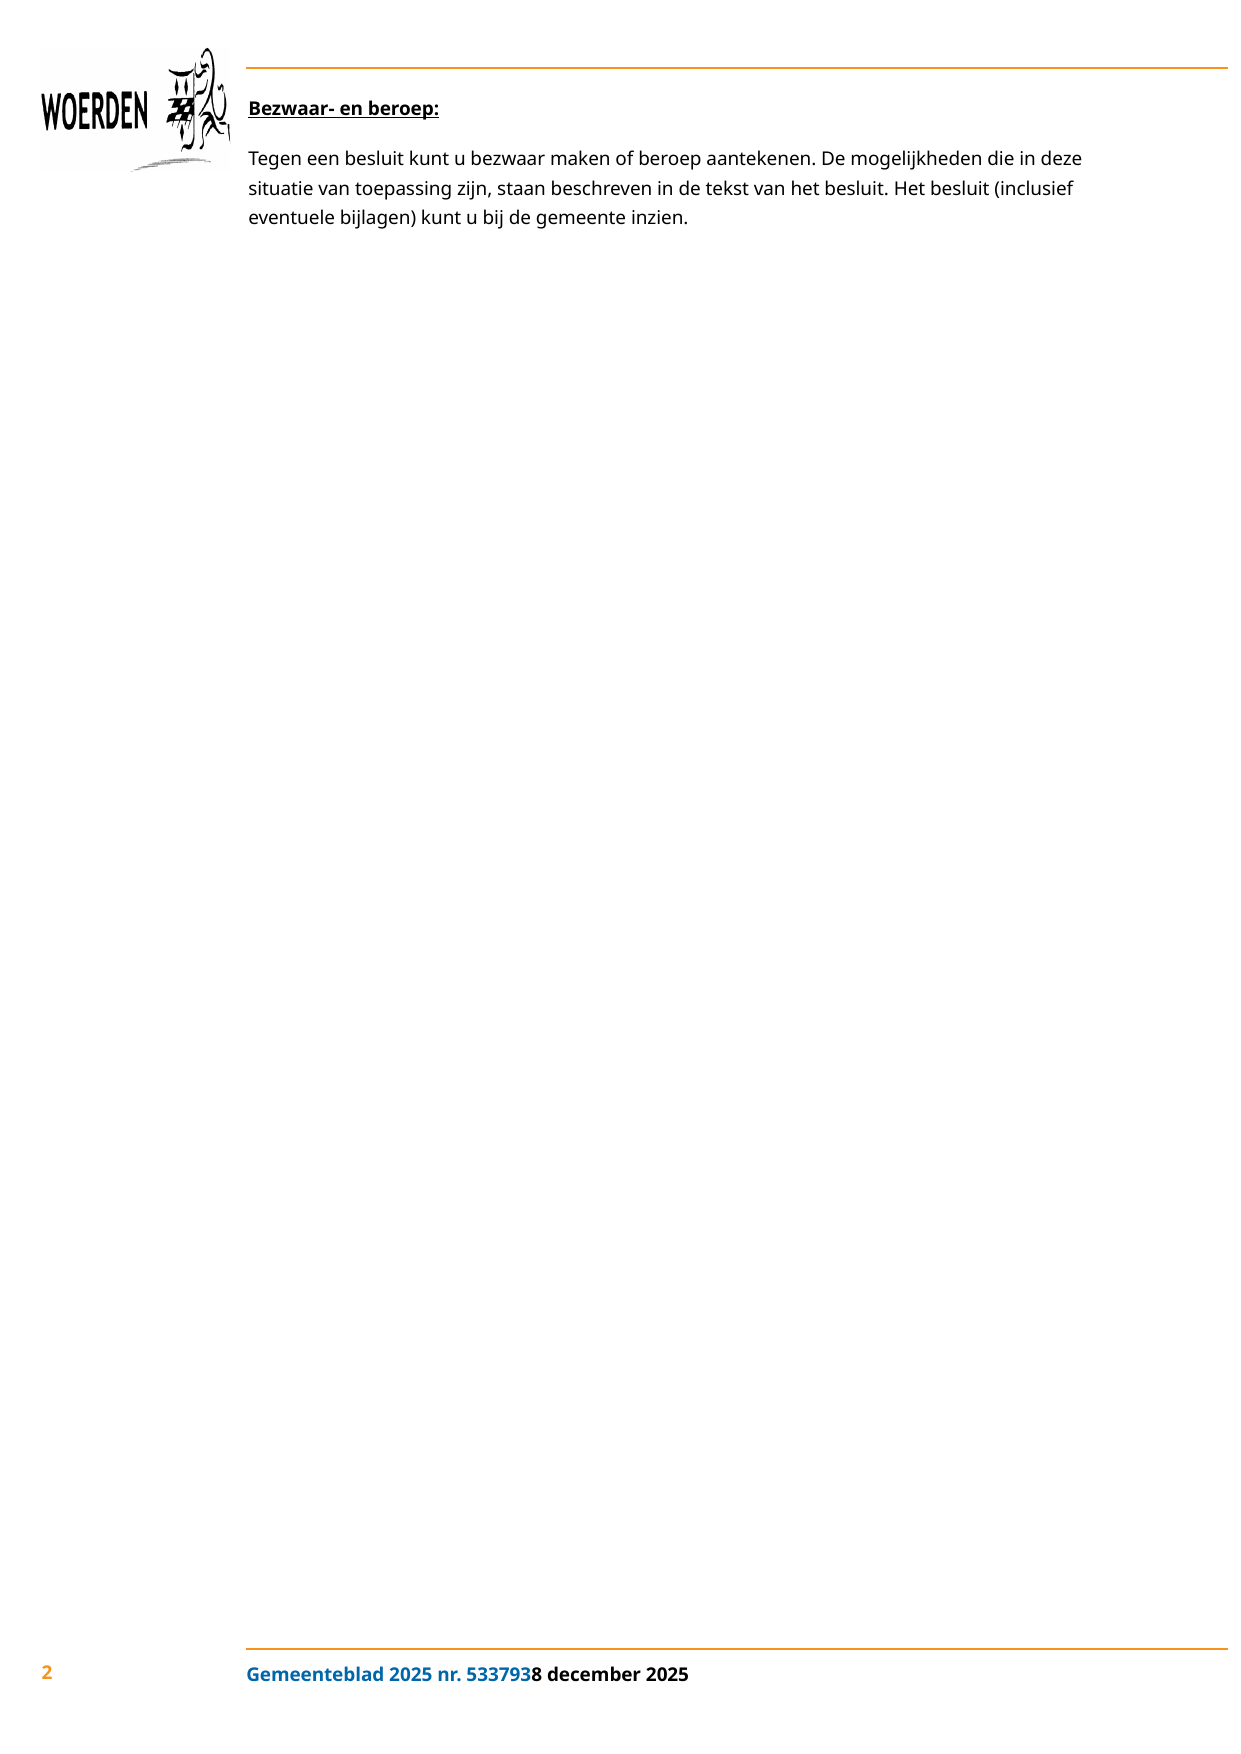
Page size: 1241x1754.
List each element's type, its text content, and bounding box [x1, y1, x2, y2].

text Bezwaar- en beroep: [248, 95, 1152, 121]
picture [41, 47, 231, 172]
text Tegen een besluit kunt u bezwaar maken of beroep aantekenen. De mogelijkheden die in deze situatie van toepassing zijn, staan beschreven in de tekst van het besluit. Het besluit (inclusief eventuele bijlagen) kunt u bij de gemeente inzien. [248, 145, 1152, 230]
